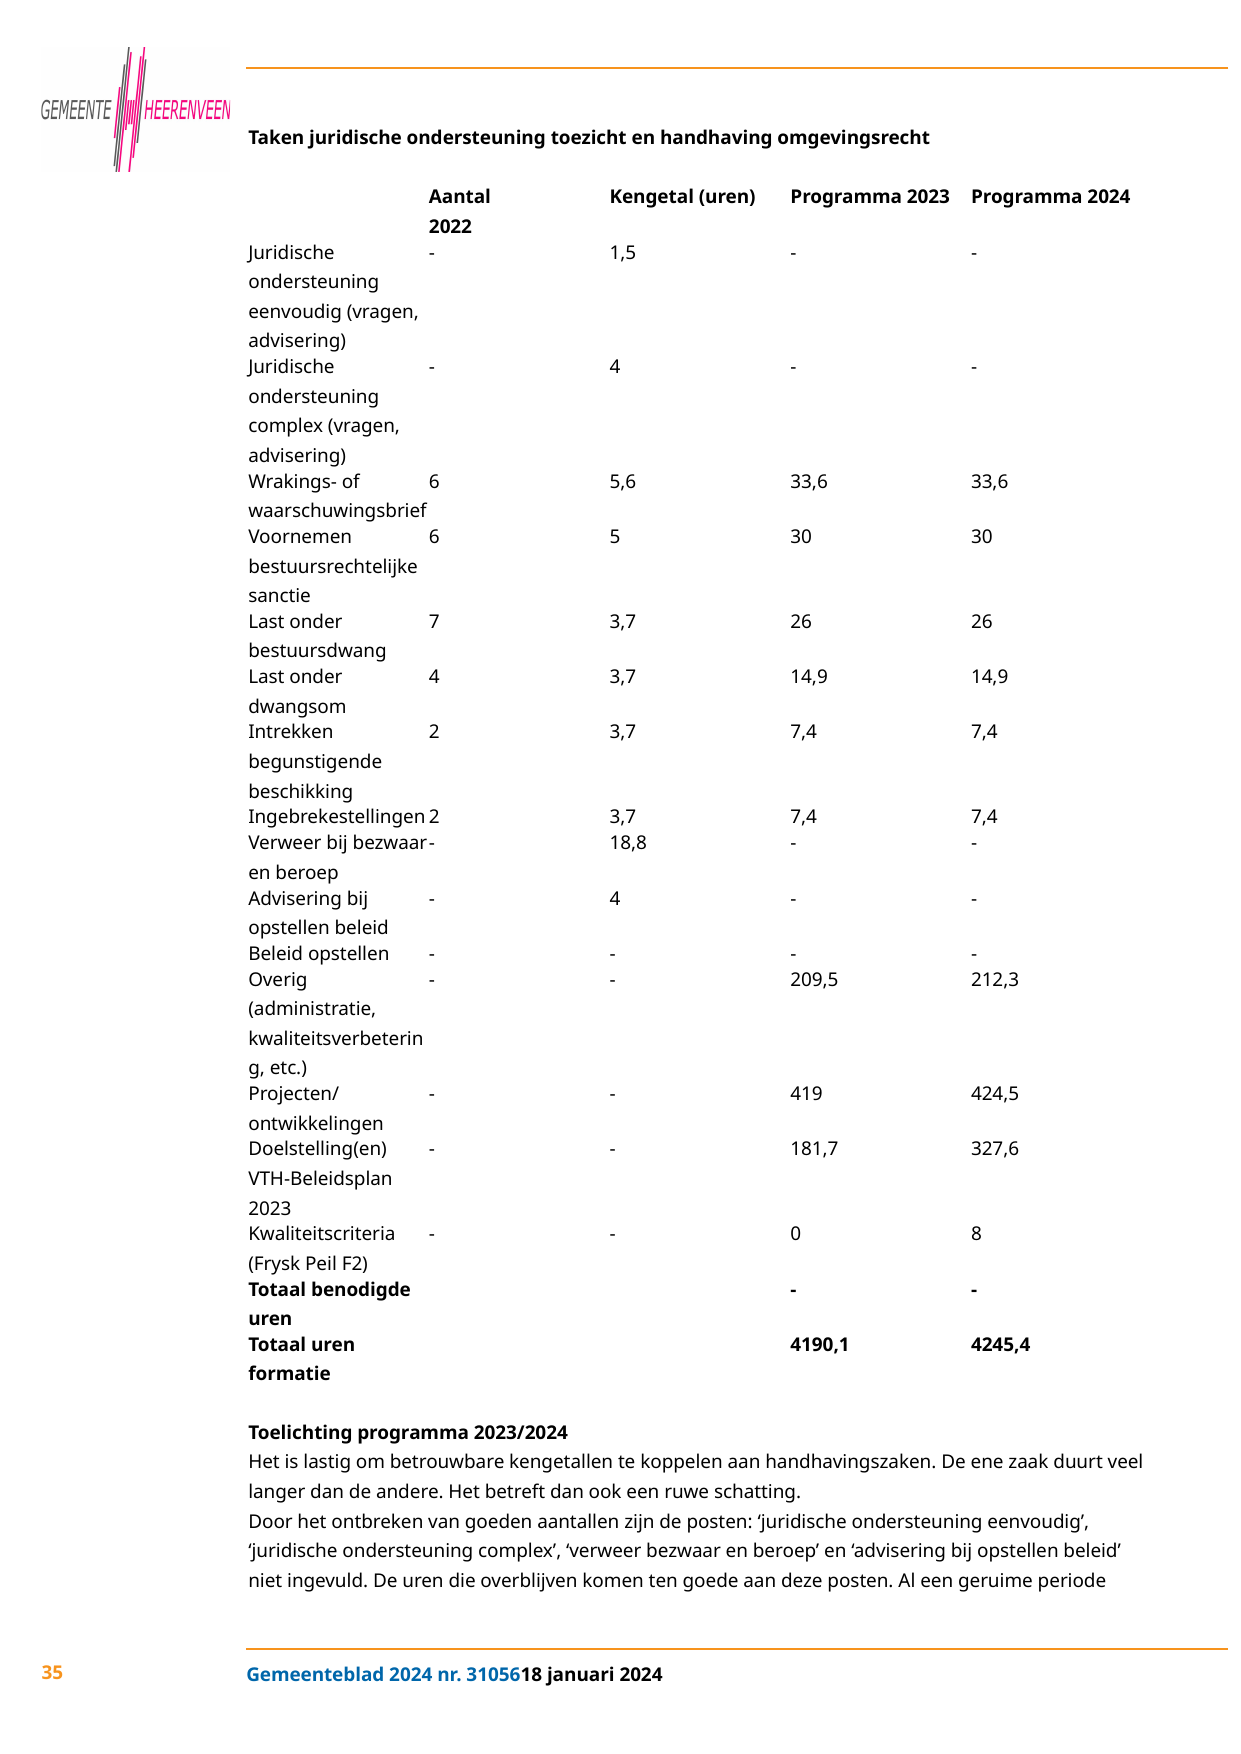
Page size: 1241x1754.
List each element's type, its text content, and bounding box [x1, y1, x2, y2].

table_cell Doelstelling(en) VTH-Beleidsplan 2023 [248, 1136, 429, 1220]
table_cell - [790, 940, 971, 966]
table_cell - [429, 239, 609, 353]
table_cell 33,6 [790, 468, 971, 523]
table_cell - [971, 1276, 1152, 1331]
picture [41, 47, 231, 172]
table_cell 18,8 [609, 829, 790, 885]
table_cell 424,5 [971, 1080, 1152, 1136]
table_cell 4 [609, 354, 790, 468]
table_cell 33,6 [971, 468, 1152, 523]
table_cell 3,7 [609, 664, 790, 719]
table_cell - [971, 885, 1152, 940]
table_cell - [429, 829, 609, 885]
table_cell - [971, 829, 1152, 885]
text Het is lastig om betrouwbare kengetallen te koppelen aan handhavingszaken. De ene zaak duurt veel langer dan de andere. Het betreft dan ook een ruwe schatting. [248, 1449, 1152, 1504]
text Toelichting programma 2023/2024 [248, 1419, 1152, 1445]
table_cell 209,5 [790, 966, 971, 1080]
table_cell 26 [971, 608, 1152, 663]
table_cell - [429, 1136, 609, 1220]
table_cell Intrekken begunstigende beschikking [248, 719, 429, 804]
table_header Aantal 2022 [429, 184, 609, 239]
table_cell [609, 1276, 790, 1331]
table_cell 5,6 [609, 468, 790, 523]
table_cell Juridische ondersteuning eenvoudig (vragen, advisering) [248, 239, 429, 353]
table_header [248, 184, 429, 239]
table_cell - [609, 1136, 790, 1220]
table_cell Totaal benodigde uren [248, 1276, 429, 1331]
table_cell Overig (administratie, kwaliteitsverbetering, etc.) [248, 966, 429, 1080]
table_cell 3,7 [609, 608, 790, 663]
table_cell - [971, 239, 1152, 353]
table_cell 6 [429, 523, 609, 608]
table_cell Advisering bij opstellen beleid [248, 885, 429, 940]
table_cell 30 [971, 523, 1152, 608]
table_cell Kwaliteitscriteria (Frysk Peil F2) [248, 1220, 429, 1276]
table_cell 5 [609, 523, 790, 608]
table_cell Totaal uren formatie [248, 1331, 429, 1386]
table_cell - [790, 239, 971, 353]
table_cell 3,7 [609, 719, 790, 804]
table_header Programma 2023 [790, 184, 971, 239]
table_header Programma 2024 [971, 184, 1152, 239]
table_cell - [429, 1220, 609, 1276]
table_cell 212,3 [971, 966, 1152, 1080]
table_cell 30 [790, 523, 971, 608]
table_cell - [429, 885, 609, 940]
table_cell 7,4 [971, 719, 1152, 804]
table_cell 3,7 [609, 804, 790, 829]
table_cell [429, 1331, 609, 1386]
table_cell - [971, 354, 1152, 468]
text Taken juridische ondersteuning toezicht en handhaving omgevingsrecht [248, 124, 1152, 150]
table_cell 4190,1 [790, 1331, 971, 1386]
table_cell - [429, 966, 609, 1080]
table_cell [429, 1276, 609, 1331]
table_cell 4 [429, 664, 609, 719]
table_cell Verweer bij bezwaar en beroep [248, 829, 429, 885]
table_cell Last onder bestuursdwang [248, 608, 429, 663]
table_header Kengetal (uren) [609, 184, 790, 239]
table_cell 1,5 [609, 239, 790, 353]
table_cell - [790, 1276, 971, 1331]
table_cell 7 [429, 608, 609, 663]
table_cell - [609, 1080, 790, 1136]
text Door het ontbreken van goeden aantallen zijn de posten: ‘juridische ondersteuning eenvoudig’, ‘juridische ondersteuning complex’, ‘verweer bezwaar en beroep’ en ‘advisering bij opstellen beleid’ niet ingevuld. De uren die overblijven komen ten goede aan deze posten. Al een geruime periode [248, 1508, 1152, 1593]
table_cell Wrakings- of waarschuwingsbrief [248, 468, 429, 523]
table_cell 2 [429, 719, 609, 804]
table_cell 14,9 [790, 664, 971, 719]
table_cell 8 [971, 1220, 1152, 1276]
table_cell Voornemen bestuursrechtelijke sanctie [248, 523, 429, 608]
table_cell [609, 1331, 790, 1386]
table_cell 26 [790, 608, 971, 663]
table_cell 14,9 [971, 664, 1152, 719]
table_cell - [790, 829, 971, 885]
table_cell 7,4 [971, 804, 1152, 829]
table_cell Ingebrekestellingen [248, 804, 429, 829]
table_cell - [609, 940, 790, 966]
table_cell Juridische ondersteuning complex (vragen, advisering) [248, 354, 429, 468]
table_cell Projecten/ontwikkelingen [248, 1080, 429, 1136]
table_cell Beleid opstellen [248, 940, 429, 966]
table_cell 4 [609, 885, 790, 940]
table_cell 7,4 [790, 719, 971, 804]
table_cell - [971, 940, 1152, 966]
table_cell 327,6 [971, 1136, 1152, 1220]
table_cell - [429, 940, 609, 966]
table_cell 7,4 [790, 804, 971, 829]
table_cell 0 [790, 1220, 971, 1276]
table_cell - [609, 966, 790, 1080]
table_cell - [609, 1220, 790, 1276]
table_cell Last onder dwangsom [248, 664, 429, 719]
table_cell 181,7 [790, 1136, 971, 1220]
table_cell - [790, 885, 971, 940]
table_cell 4245,4 [971, 1331, 1152, 1386]
table_cell 419 [790, 1080, 971, 1136]
table_cell 2 [429, 804, 609, 829]
table_cell 6 [429, 468, 609, 523]
table_cell - [429, 354, 609, 468]
table_cell - [790, 354, 971, 468]
table_cell - [429, 1080, 609, 1136]
